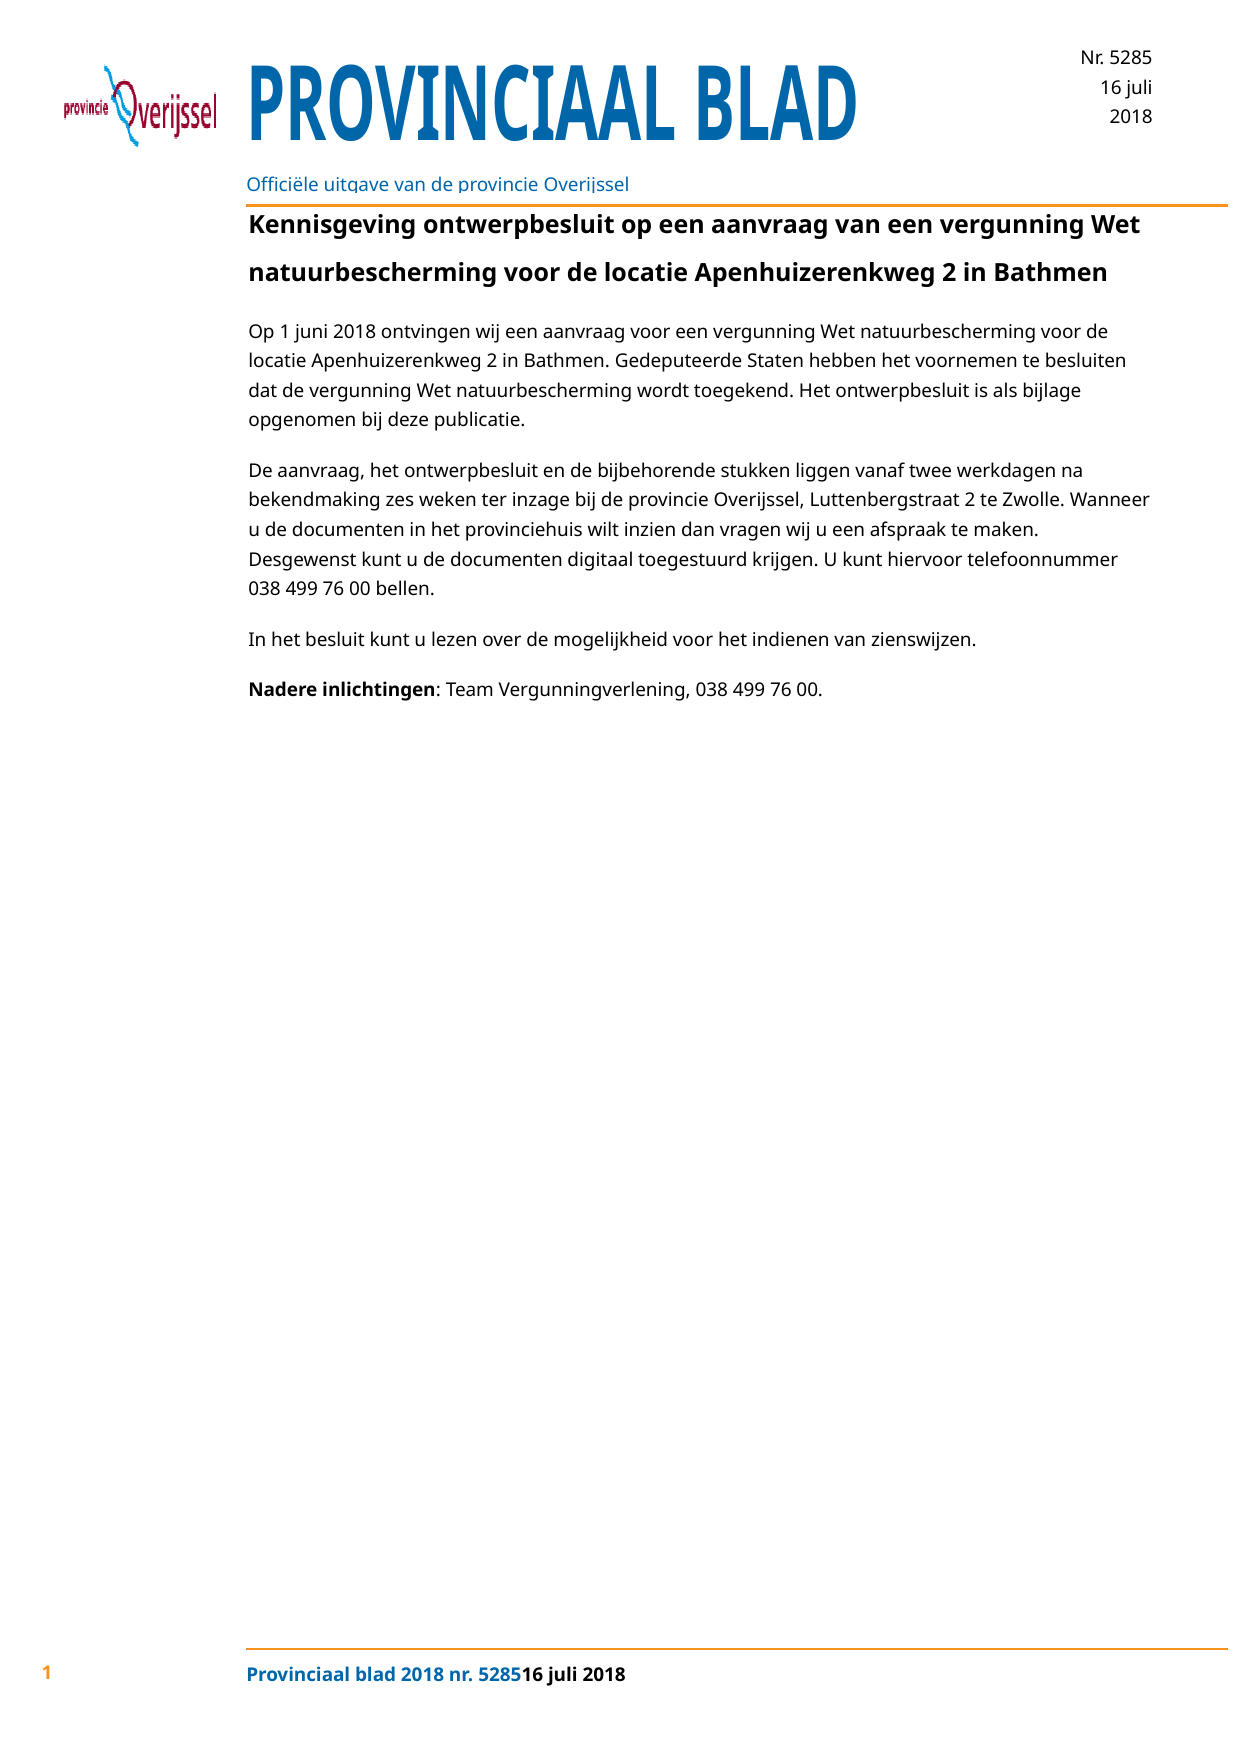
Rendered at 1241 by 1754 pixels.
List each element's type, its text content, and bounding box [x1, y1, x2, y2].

text In het besluit kunt u lezen over de mogelijkheid voor het indienen van zienswijzen. [248, 626, 1152, 652]
picture [41, 47, 231, 172]
text Nadere inlichtingen: Team Vergunningverlening, 038 499 76 00. [248, 676, 1152, 702]
text Op 1 juni 2018 ontvingen wij een aanvraag voor een vergunning Wet natuurbescherming voor de locatie Apenhuizerenkweg 2 in Bathmen. Gedeputeerde Staten hebben het voornemen te besluiten dat de vergunning Wet natuurbescherming wordt toegekend. Het ontwerpbesluit is als bijlage opgenomen bij deze publicatie. [248, 318, 1152, 432]
text Kennisgeving ontwerpbesluit op een aanvraag van een vergunning Wet natuurbescherming voor de locatie Apenhuizerenkweg 2 in Bathmen [248, 207, 1152, 288]
text De aanvraag, het ontwerpbesluit en de bijbehorende stukken liggen vanaf twee werkdagen na bekendmaking zes weken ter inzage bij de provincie Overijssel, Luttenbergstraat 2 te Zwolle. Wanneer u de documenten in het provinciehuis wilt inzien dan vragen wij u een afspraak te maken. Desgewenst kunt u de documenten digitaal toegestuurd krijgen. U kunt hiervoor telefoonnummer 038 499 76 00 bellen. [248, 457, 1152, 601]
